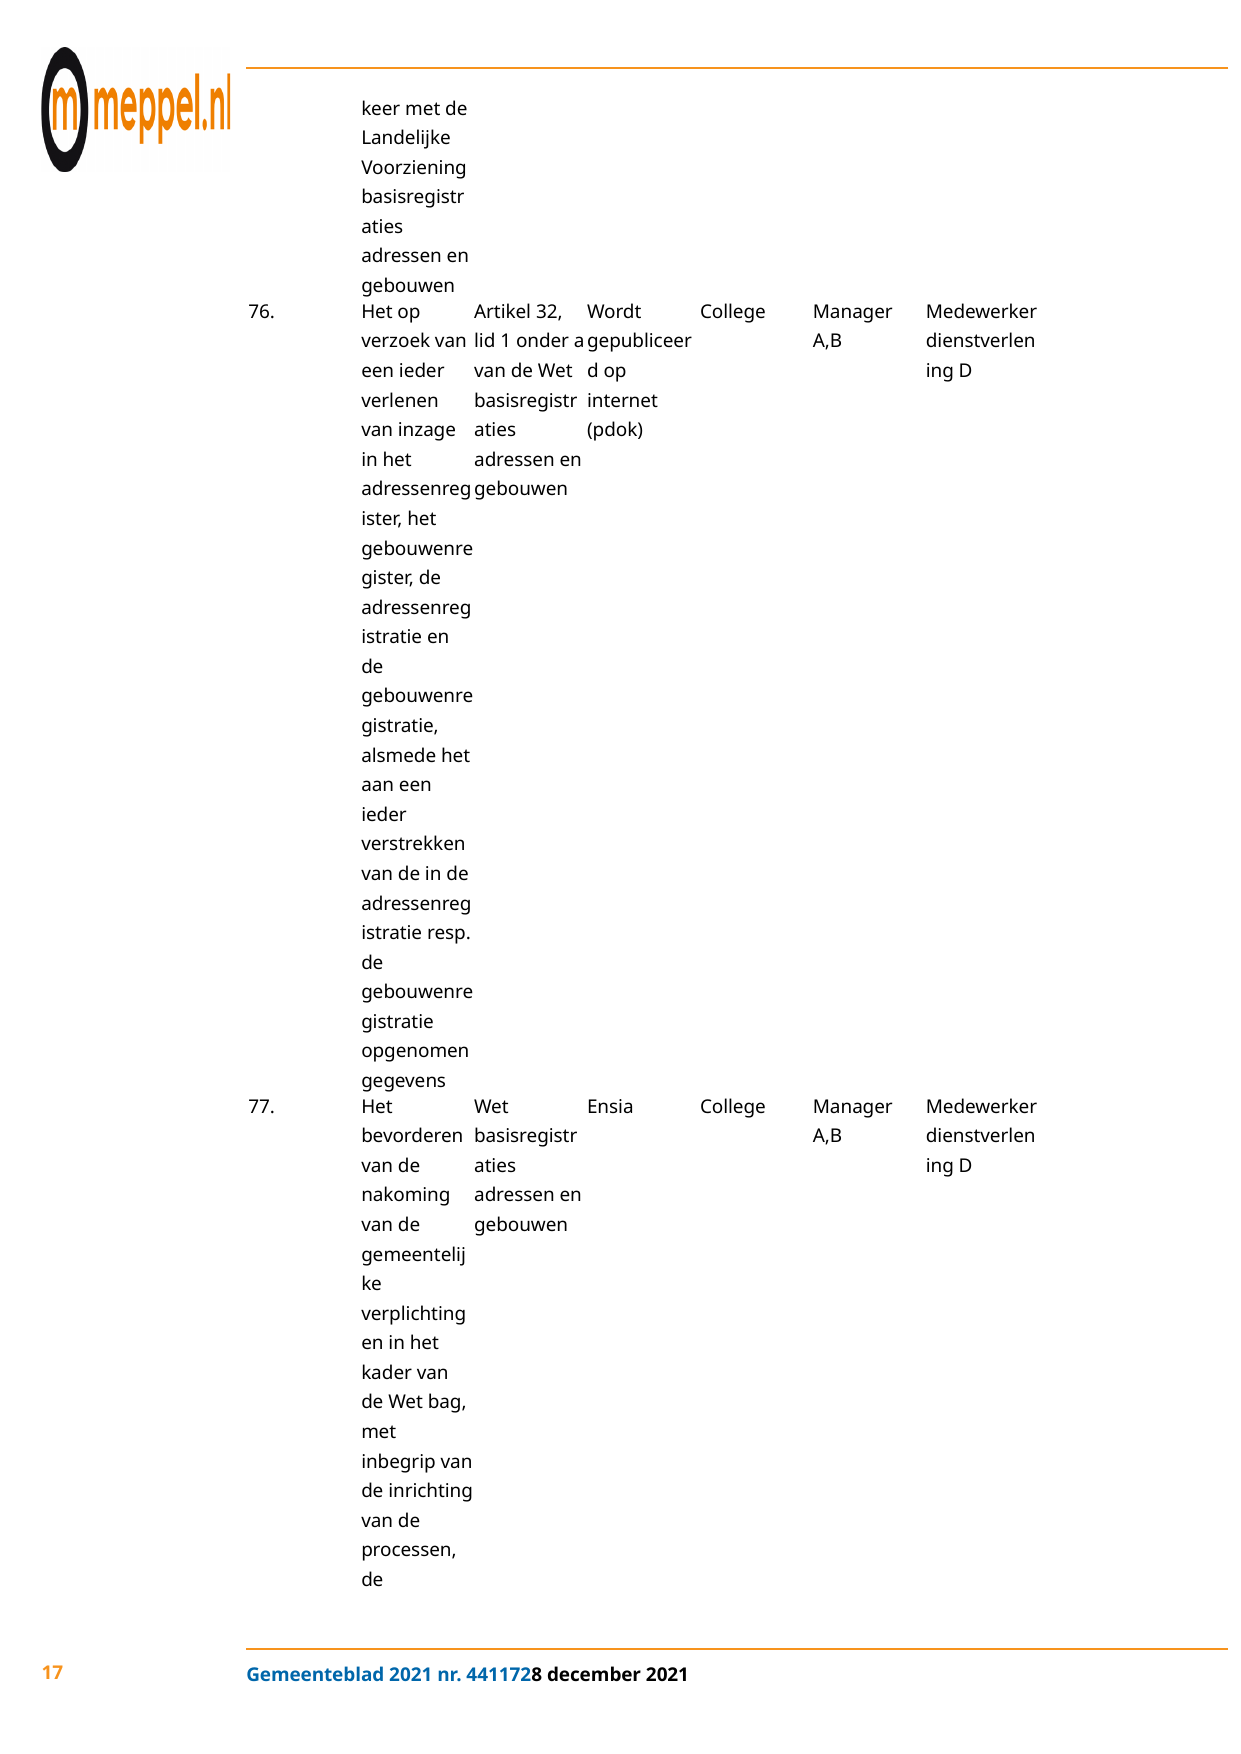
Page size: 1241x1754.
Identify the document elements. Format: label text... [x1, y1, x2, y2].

table_cell keer met de Landelijke Voorziening basisregistraties adressen en gebouwen [361, 95, 474, 298]
table_cell Artikel 32, lid 1 onder a van de Wet basisregistraties adressen en gebouwen [474, 298, 587, 1093]
table_cell Het bevorderen van de nakoming van de gemeentelijke verplichtingen in het kader van de Wet bag, met inbegrip van de inrichting van de processen, de [361, 1093, 474, 1592]
table_cell Het op verzoek van een ieder verlenen van inzage in het adressenregister, het gebouwenregister, de adressenregistratie en de gebouwenregistratie, alsmede het aan een ieder verstrekken van de in de adressenregistratie resp. de gebouwenregistratie opgenomen gegevens [361, 298, 474, 1093]
table_cell Ensia [587, 1093, 700, 1592]
table_cell [813, 95, 926, 298]
table_cell College [700, 1093, 813, 1592]
table_cell [587, 95, 700, 298]
table_cell [700, 95, 813, 298]
table_cell 77. [248, 1093, 361, 1592]
table_cell Medewerker dienstverlening D [926, 1093, 1038, 1592]
table_cell [926, 95, 1038, 298]
table_cell [474, 95, 587, 298]
table_cell Wordt gepubliceerd op internet (pdok) [587, 298, 700, 1093]
picture [41, 47, 231, 172]
table_cell 76. [248, 298, 361, 1093]
table_cell [248, 95, 361, 298]
table_cell Manager A,B [813, 1093, 926, 1592]
table_cell Manager A,B [813, 298, 926, 1093]
table_cell Wet basisregistraties adressen en gebouwen [474, 1093, 587, 1592]
table_cell College [700, 298, 813, 1093]
table_cell Medewerker dienstverlening D [926, 298, 1038, 1093]
